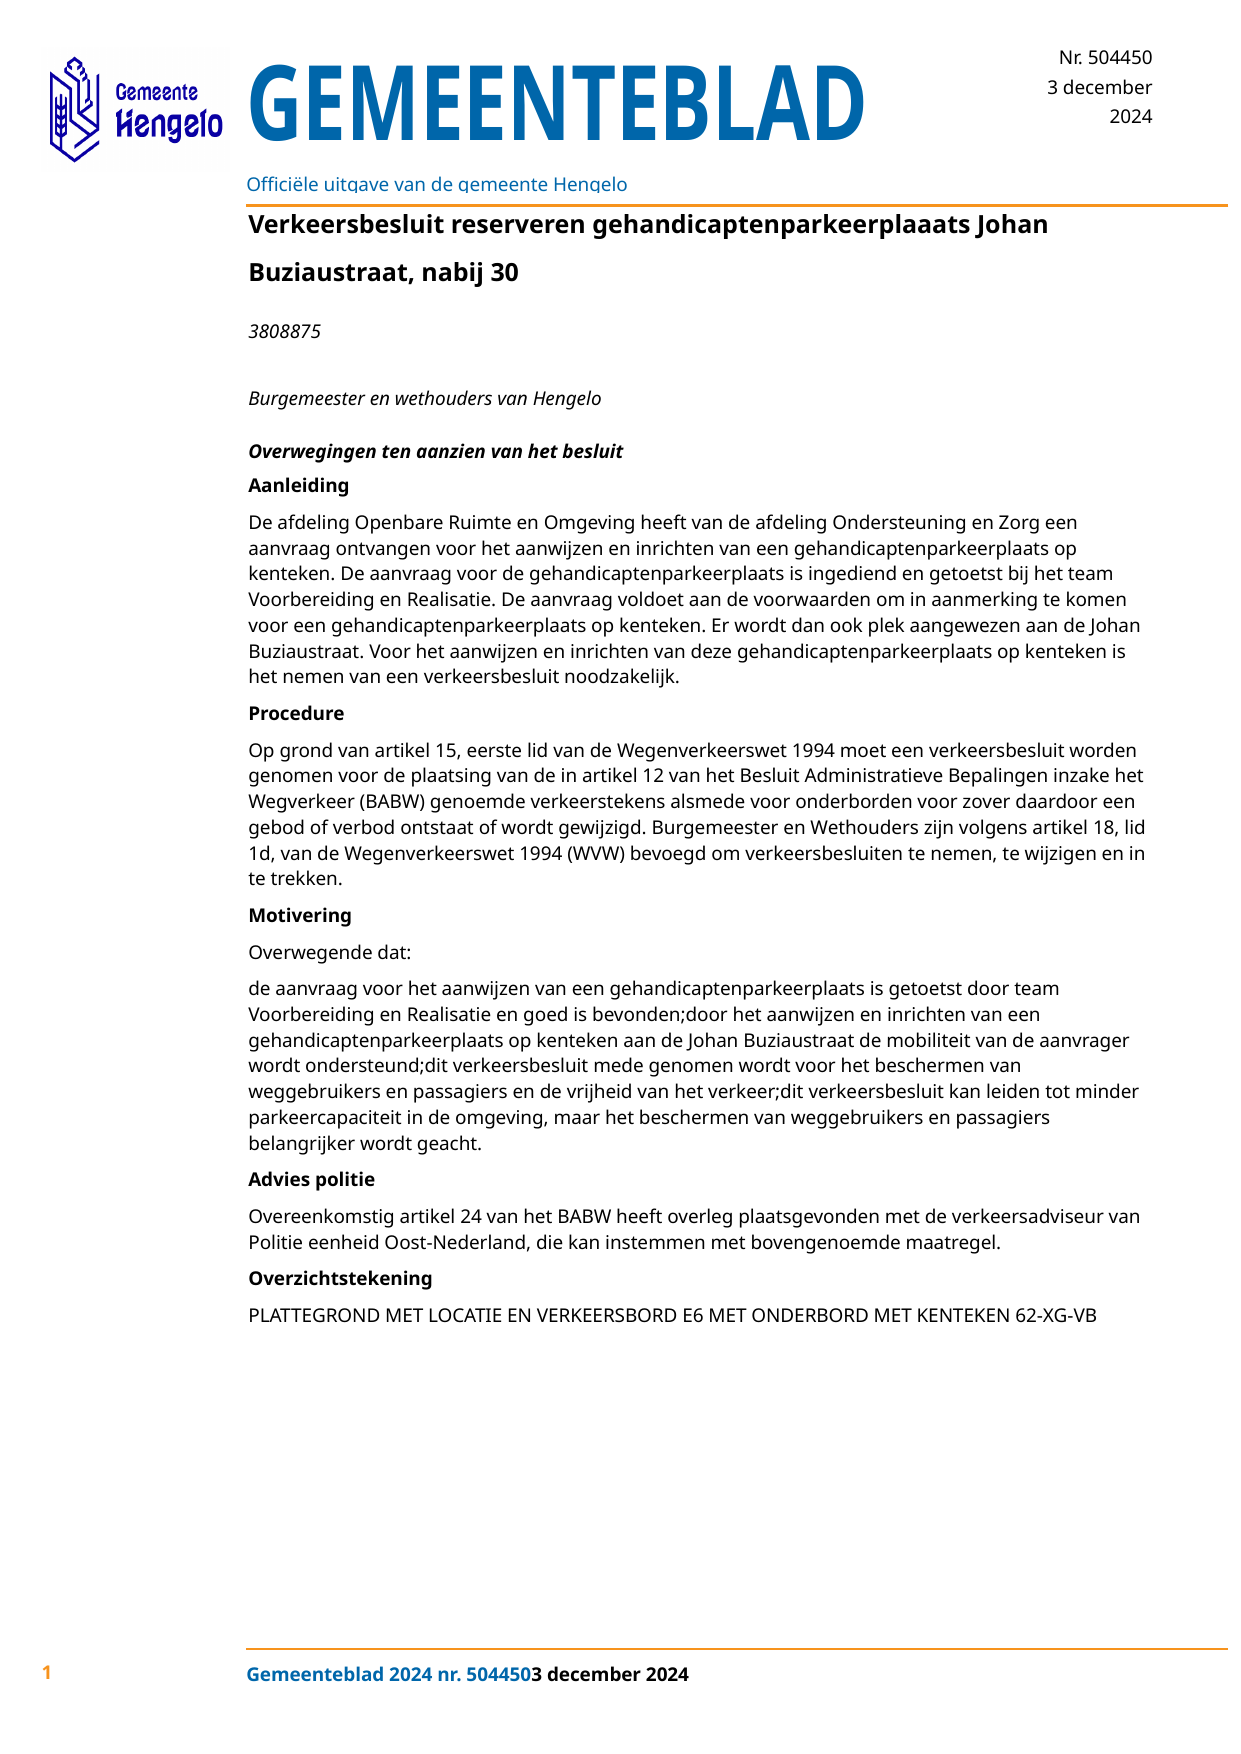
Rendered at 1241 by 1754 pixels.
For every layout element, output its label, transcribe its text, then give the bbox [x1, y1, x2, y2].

text Overwegende dat: [248, 939, 1152, 964]
text Burgemeester en wethouders van Hengelo [248, 386, 1152, 411]
text Procedure [248, 700, 1152, 726]
text Overwegingen ten aanzien van het besluit [248, 438, 1152, 464]
text Verkeersbesluit reserveren gehandicaptenparkeerplaaats Johan Buziaustraat, nabij 30 [248, 207, 1152, 288]
text De afdeling Openbare Ruimte en Omgeving heeft van de afdeling Ondersteuning en Zorg een aanvraag ontvangen voor het aanwijzen en inrichten van een gehandicaptenparkeerplaats op kenteken. De aanvraag voor de gehandicaptenparkeerplaats is ingediend en getoetst bij het team Voorbereiding en Realisatie. De aanvraag voldoet aan de voorwaarden om in aanmerking te komen voor een gehandicaptenparkeerplaats op kenteken. Er wordt dan ook plek aangewezen aan de Johan Buziaustraat. Voor het aanwijzen en inrichten van deze gehandicaptenparkeerplaats op kenteken is het nemen van een verkeersbesluit noodzakelijk. [248, 509, 1152, 689]
text PLATTEGROND MET LOCATIE EN VERKEERSBORD E6 MET ONDERBORD MET KENTEKEN 62-XG-VB [248, 1302, 1152, 1328]
text Overzichtstekening [248, 1266, 1152, 1291]
text Op grond van artikel 15, eerste lid van de Wegenverkeerswet 1994 moet een verkeersbesluit worden genomen voor de plaatsing van de in artikel 12 van het Besluit Administratieve Bepalingen inzake het Wegverkeer (BABW) genoemde verkeerstekens alsmede voor onderborden voor zover daardoor een gebod of verbod ontstaat of wordt gewijzigd. Burgemeester en Wethouders zijn volgens artikel 18, lid 1d, van de Wegenverkeerswet 1994 (WVW) bevoegd om verkeersbesluiten te nemen, te wijzigen en in te trekken. [248, 737, 1152, 891]
picture [41, 47, 231, 172]
text Advies politie [248, 1167, 1152, 1192]
text 3808875 [248, 318, 1152, 344]
text Overeenkomstig artikel 24 van het BABW heeft overleg plaatsgevonden met de verkeersadviseur van Politie eenheid Oost-Nederland, die kan instemmen met bovengenoemde maatregel. [248, 1203, 1152, 1255]
text Motivering [248, 902, 1152, 928]
text de aanvraag voor het aanwijzen van een gehandicaptenparkeerplaats is getoetst door team Voorbereiding en Realisatie en goed is bevonden;door het aanwijzen en inrichten van een gehandicaptenparkeerplaats op kenteken aan de Johan Buziaustraat de mobiliteit van de aanvrager wordt ondersteund;dit verkeersbesluit mede genomen wordt voor het beschermen van weggebruikers en passagiers en de vrijheid van het verkeer;dit verkeersbesluit kan leiden tot minder parkeercapaciteit in de omgeving, maar het beschermen van weggebruikers en passagiers belangrijker wordt geacht. [248, 976, 1152, 1156]
text Aanleiding [248, 472, 1152, 498]
